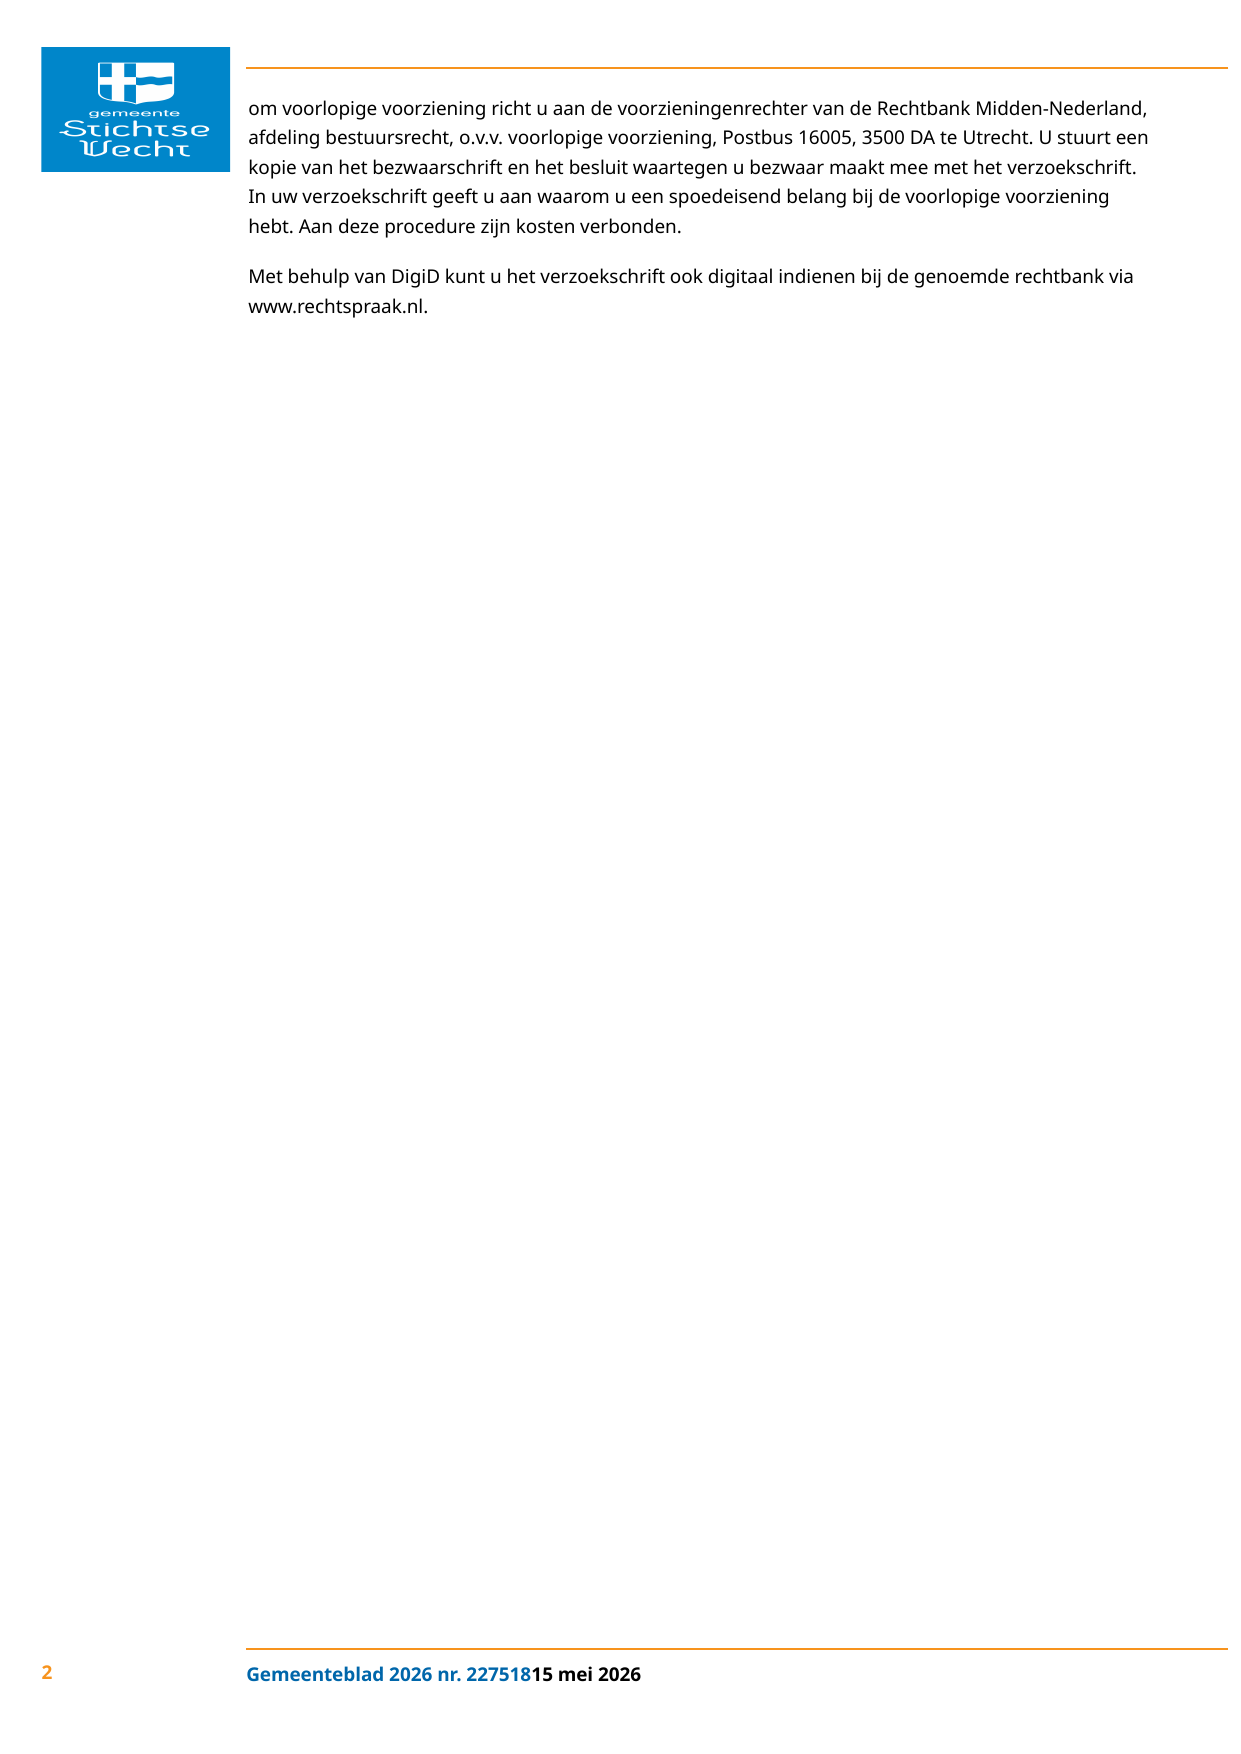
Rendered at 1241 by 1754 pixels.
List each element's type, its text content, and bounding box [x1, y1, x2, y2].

picture [137, 63, 174, 103]
picture [99, 63, 135, 101]
text Met behulp van DigiD kunt u het verzoekschrift ook digitaal indienen bij de genoemde rechtbank via www.rechtspraak.nl. [248, 263, 1152, 319]
text om voorlopige voorziening richt u aan de voorzieningenrechter van de Rechtbank Midden-Nederland, afdeling bestuursrecht, o.v.v. voorlopige voorziening, Postbus 16005, 3500 DA te Utrecht. U stuurt een kopie van het bezwaarschrift en het besluit waartegen u bezwaar maakt mee met het verzoekschrift. In uw verzoekschrift geeft u aan waarom u een spoedeisend belang bij de voorlopige voorziening hebt. Aan deze procedure zijn kosten verbonden. [248, 95, 1152, 239]
